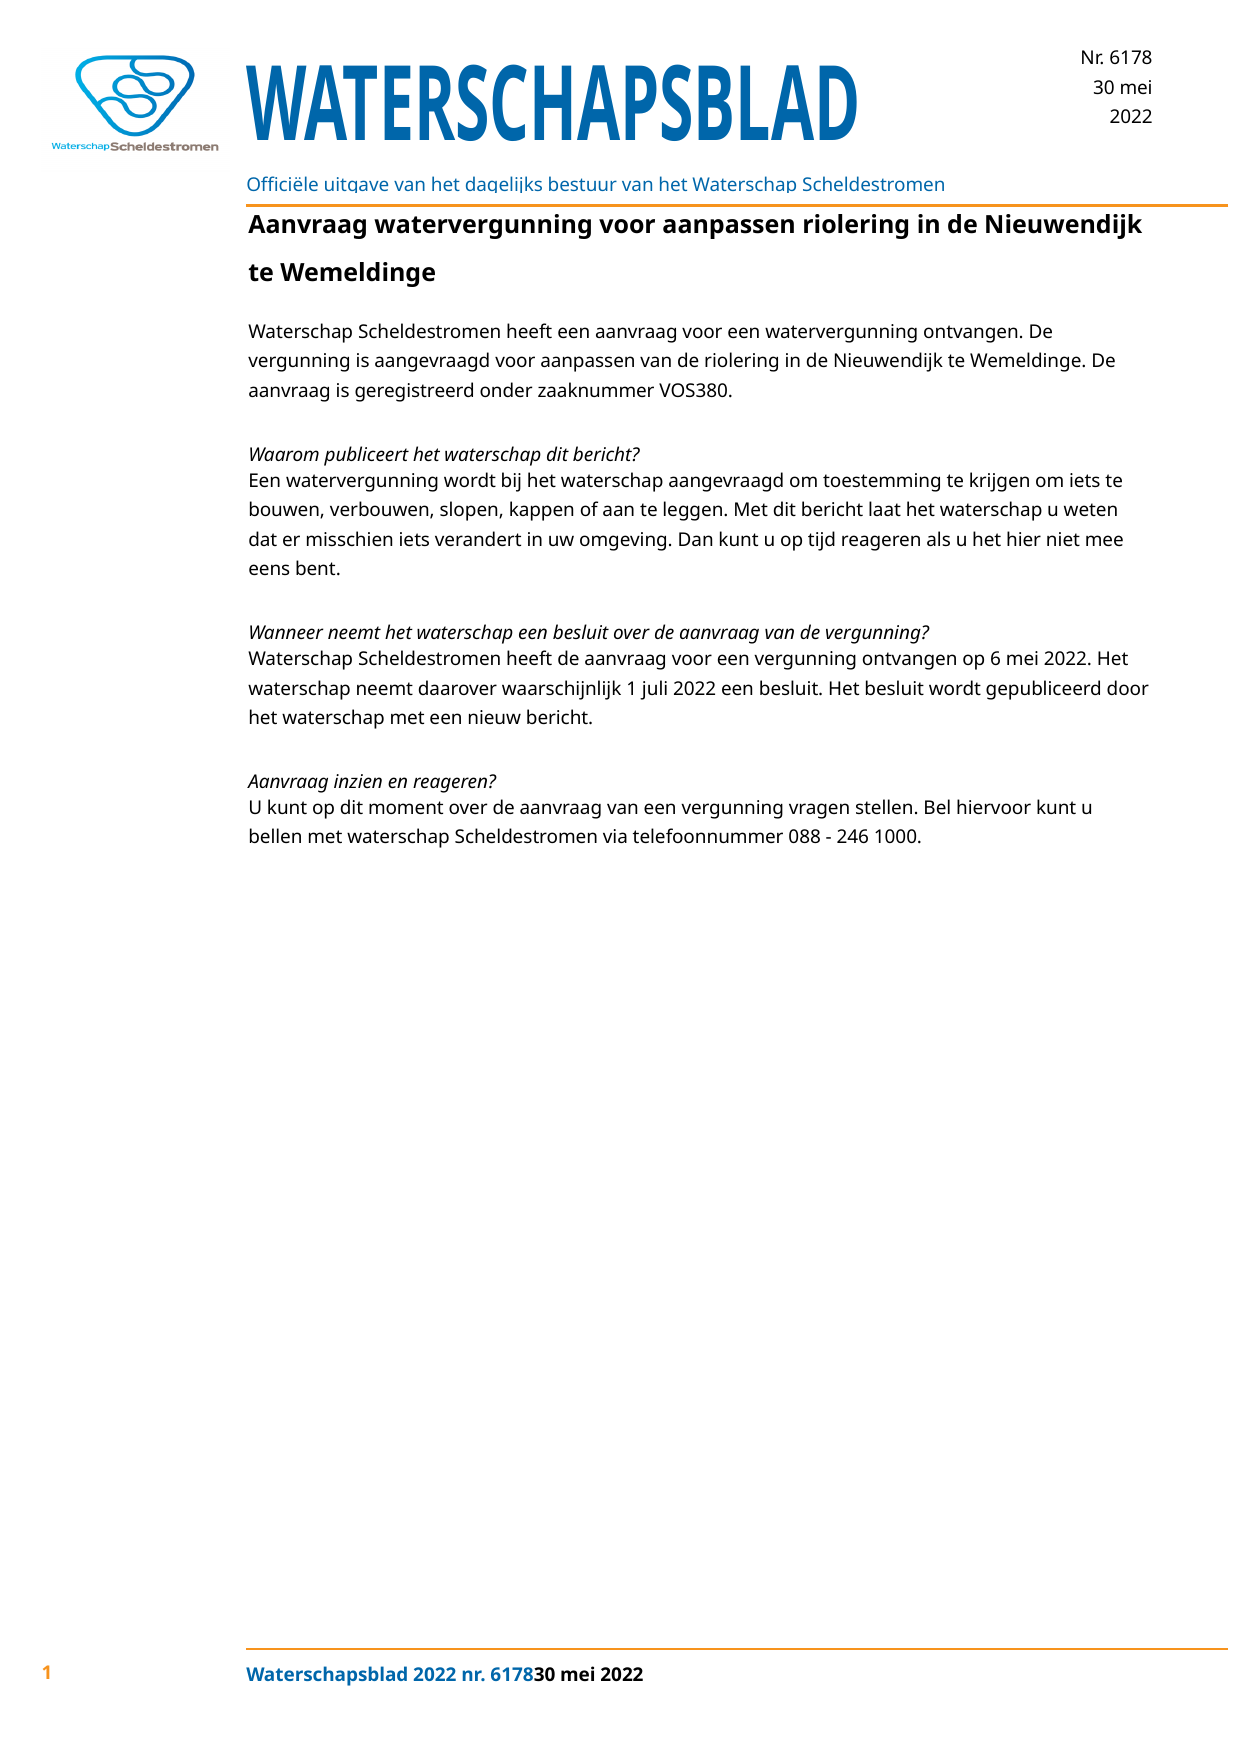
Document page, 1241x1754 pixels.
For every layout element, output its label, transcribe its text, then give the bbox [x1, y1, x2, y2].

text Wanneer neemt het waterschap een besluit over de aanvraag van de vergunning? [248, 619, 1152, 645]
text Waarom publiceert het waterschap dit bericht? [248, 441, 1152, 467]
picture [41, 47, 231, 172]
text Waterschap Scheldestromen heeft een aanvraag voor een watervergunning ontvangen. De vergunning is aangevraagd voor aanpassen van de riolering in de Nieuwendijk te Wemeldinge. De aanvraag is geregistreerd onder zaaknummer VOS380. [248, 318, 1152, 403]
text U kunt op dit moment over de aanvraag van een vergunning vragen stellen. Bel hiervoor kunt u bellen met waterschap Scheldestromen via telefoonnummer 088 - 246 1000. [248, 794, 1152, 849]
text Een watervergunning wordt bij het waterschap aangevraagd om toestemming te krijgen om iets te bouwen, verbouwen, slopen, kappen of aan te leggen. Met dit bericht laat het waterschap u weten dat er misschien iets verandert in uw omgeving. Dan kunt u op tijd reageren als u het hier niet mee eens bent. [248, 467, 1152, 581]
text Aanvraag watervergunning voor aanpassen riolering in de Nieuwendijk te Wemeldinge [248, 207, 1152, 288]
text Waterschap Scheldestromen heeft de aanvraag voor een vergunning ontvangen op 6 mei 2022. Het waterschap neemt daarover waarschijnlijk 1 juli 2022 een besluit. Het besluit wordt gepubliceerd door het waterschap met een nieuw bericht. [248, 645, 1152, 730]
text Aanvraag inzien en reageren? [248, 768, 1152, 794]
